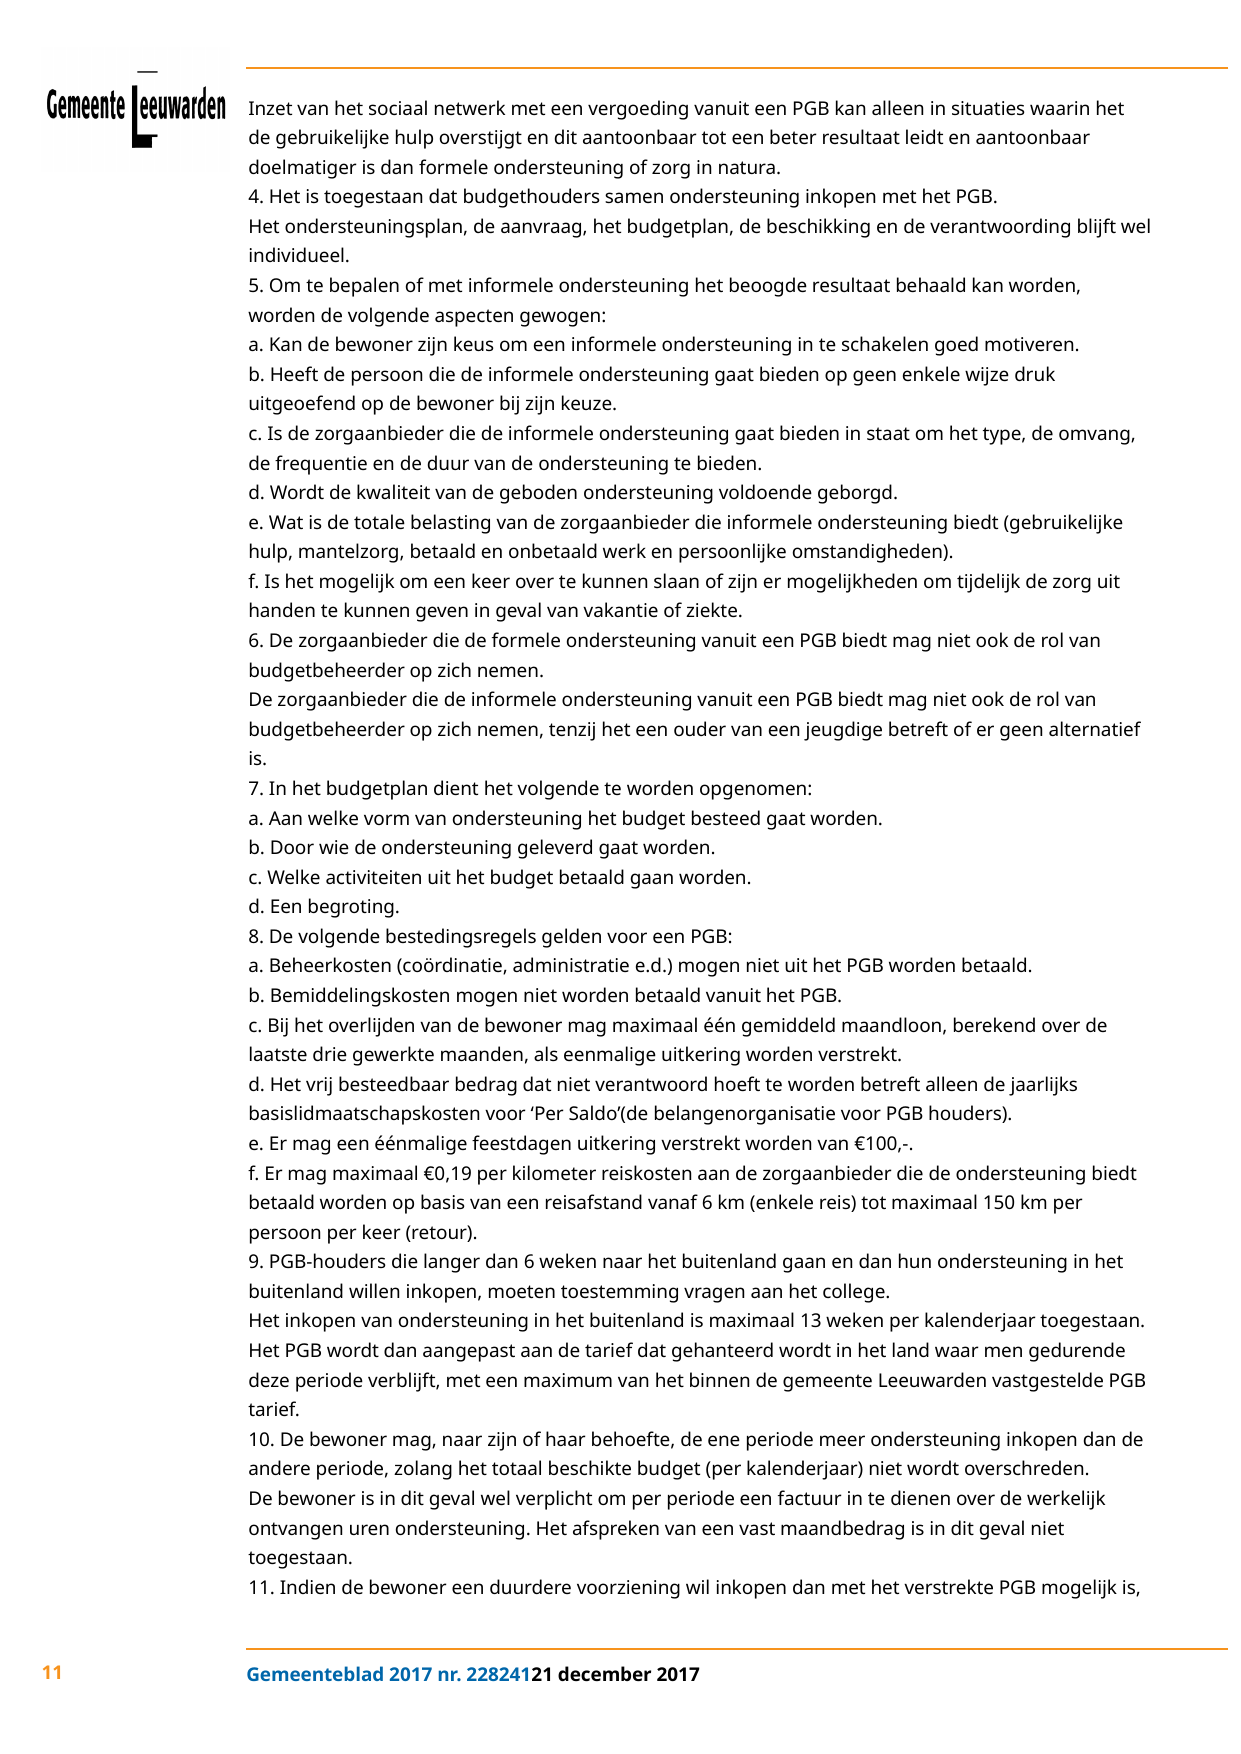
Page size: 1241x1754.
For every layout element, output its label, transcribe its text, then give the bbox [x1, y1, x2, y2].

text De bewoner is in dit geval wel verplicht om per periode een factuur in te dienen over de werkelijk ontvangen uren ondersteuning. Het afspreken van een vast maandbedrag is in dit geval niet toegestaan. [248, 1485, 1152, 1570]
text b. Heeft de persoon die de informele ondersteuning gaat bieden op geen enkele wijze druk uitgeoefend op de bewoner bij zijn keuze. [248, 361, 1152, 416]
text Inzet van het sociaal netwerk met een vergoeding vanuit een PGB kan alleen in situaties waarin het de gebruikelijke hulp overstijgt en dit aantoonbaar tot een beter resultaat leidt en aantoonbaar doelmatiger is dan formele ondersteuning of zorg in natura. [248, 95, 1152, 180]
text 11. Indien de bewoner een duurdere voorziening wil inkopen dan met het verstrekte PGB mogelijk is, [248, 1574, 1152, 1600]
text f. Is het mogelijk om een keer over te kunnen slaan of zijn er mogelijkheden om tijdelijk de zorg uit handen te kunnen geven in geval van vakantie of ziekte. [248, 568, 1152, 623]
text 5. Om te bepalen of met informele ondersteuning het beoogde resultaat behaald kan worden, worden de volgende aspecten gewogen: [248, 272, 1152, 328]
text c. Is de zorgaanbieder die de informele ondersteuning gaat bieden in staat om het type, de omvang, de frequentie en de duur van de ondersteuning te bieden. [248, 420, 1152, 476]
text d. Wordt de kwaliteit van de geboden ondersteuning voldoende geborgd. [248, 479, 1152, 505]
text e. Er mag een éénmalige feestdagen uitkering verstrekt worden van €100,-. [248, 1130, 1152, 1156]
text f. Er mag maximaal €0,19 per kilometer reiskosten aan de zorgaanbieder die de ondersteuning biedt betaald worden op basis van een reisafstand vanaf 6 km (enkele reis) tot maximaal 150 km per persoon per keer (retour). [248, 1160, 1152, 1245]
picture [41, 47, 231, 172]
text 10. De bewoner mag, naar zijn of haar behoefte, de ene periode meer ondersteuning inkopen dan de andere periode, zolang het totaal beschikte budget (per kalenderjaar) niet wordt overschreden. [248, 1426, 1152, 1481]
text c. Bij het overlijden van de bewoner mag maximaal één gemiddeld maandloon, berekend over de laatste drie gewerkte maanden, als eenmalige uitkering worden verstrekt. [248, 1012, 1152, 1067]
text a. Beheerkosten (coördinatie, administratie e.d.) mogen niet uit het PGB worden betaald. [248, 953, 1152, 978]
text d. Het vrij besteedbaar bedrag dat niet verantwoord hoeft te worden betreft alleen de jaarlijks basislidmaatschapskosten voor ‘Per Saldo’(de belangenorganisatie voor PGB houders). [248, 1071, 1152, 1126]
text a. Kan de bewoner zijn keus om een informele ondersteuning in te schakelen goed motiveren. [248, 331, 1152, 357]
text d. Een begroting. [248, 893, 1152, 919]
text De zorgaanbieder die de informele ondersteuning vanuit een PGB biedt mag niet ook de rol van budgetbeheerder op zich nemen, tenzij het een ouder van een jeugdige betreft of er geen alternatief is. [248, 686, 1152, 771]
text 7. In het budgetplan dient het volgende te worden opgenomen: [248, 775, 1152, 801]
text 9. PGB-houders die langer dan 6 weken naar het buitenland gaan en dan hun ondersteuning in het buitenland willen inkopen, moeten toestemming vragen aan het college. [248, 1248, 1152, 1304]
text b. Door wie de ondersteuning geleverd gaat worden. [248, 834, 1152, 860]
text 4. Het is toegestaan dat budgethouders samen ondersteuning inkopen met het PGB. [248, 183, 1152, 209]
text Het PGB wordt dan aangepast aan de tarief dat gehanteerd wordt in het land waar men gedurende deze periode verblijft, met een maximum van het binnen de gemeente Leeuwarden vastgestelde PGB tarief. [248, 1337, 1152, 1422]
text 6. De zorgaanbieder die de formele ondersteuning vanuit een PGB biedt mag niet ook de rol van budgetbeheerder op zich nemen. [248, 627, 1152, 683]
text c. Welke activiteiten uit het budget betaald gaan worden. [248, 864, 1152, 890]
text a. Aan welke vorm van ondersteuning het budget besteed gaat worden. [248, 805, 1152, 831]
text b. Bemiddelingskosten mogen niet worden betaald vanuit het PGB. [248, 982, 1152, 1008]
text Het ondersteuningsplan, de aanvraag, het budgetplan, de beschikking en de verantwoording blijft wel individueel. [248, 213, 1152, 268]
text Het inkopen van ondersteuning in het buitenland is maximaal 13 weken per kalenderjaar toegestaan. [248, 1308, 1152, 1333]
text 8. De volgende bestedingsregels gelden voor een PGB: [248, 923, 1152, 949]
text e. Wat is de totale belasting van de zorgaanbieder die informele ondersteuning biedt (gebruikelijke hulp, mantelzorg, betaald en onbetaald werk en persoonlijke omstandigheden). [248, 509, 1152, 564]
